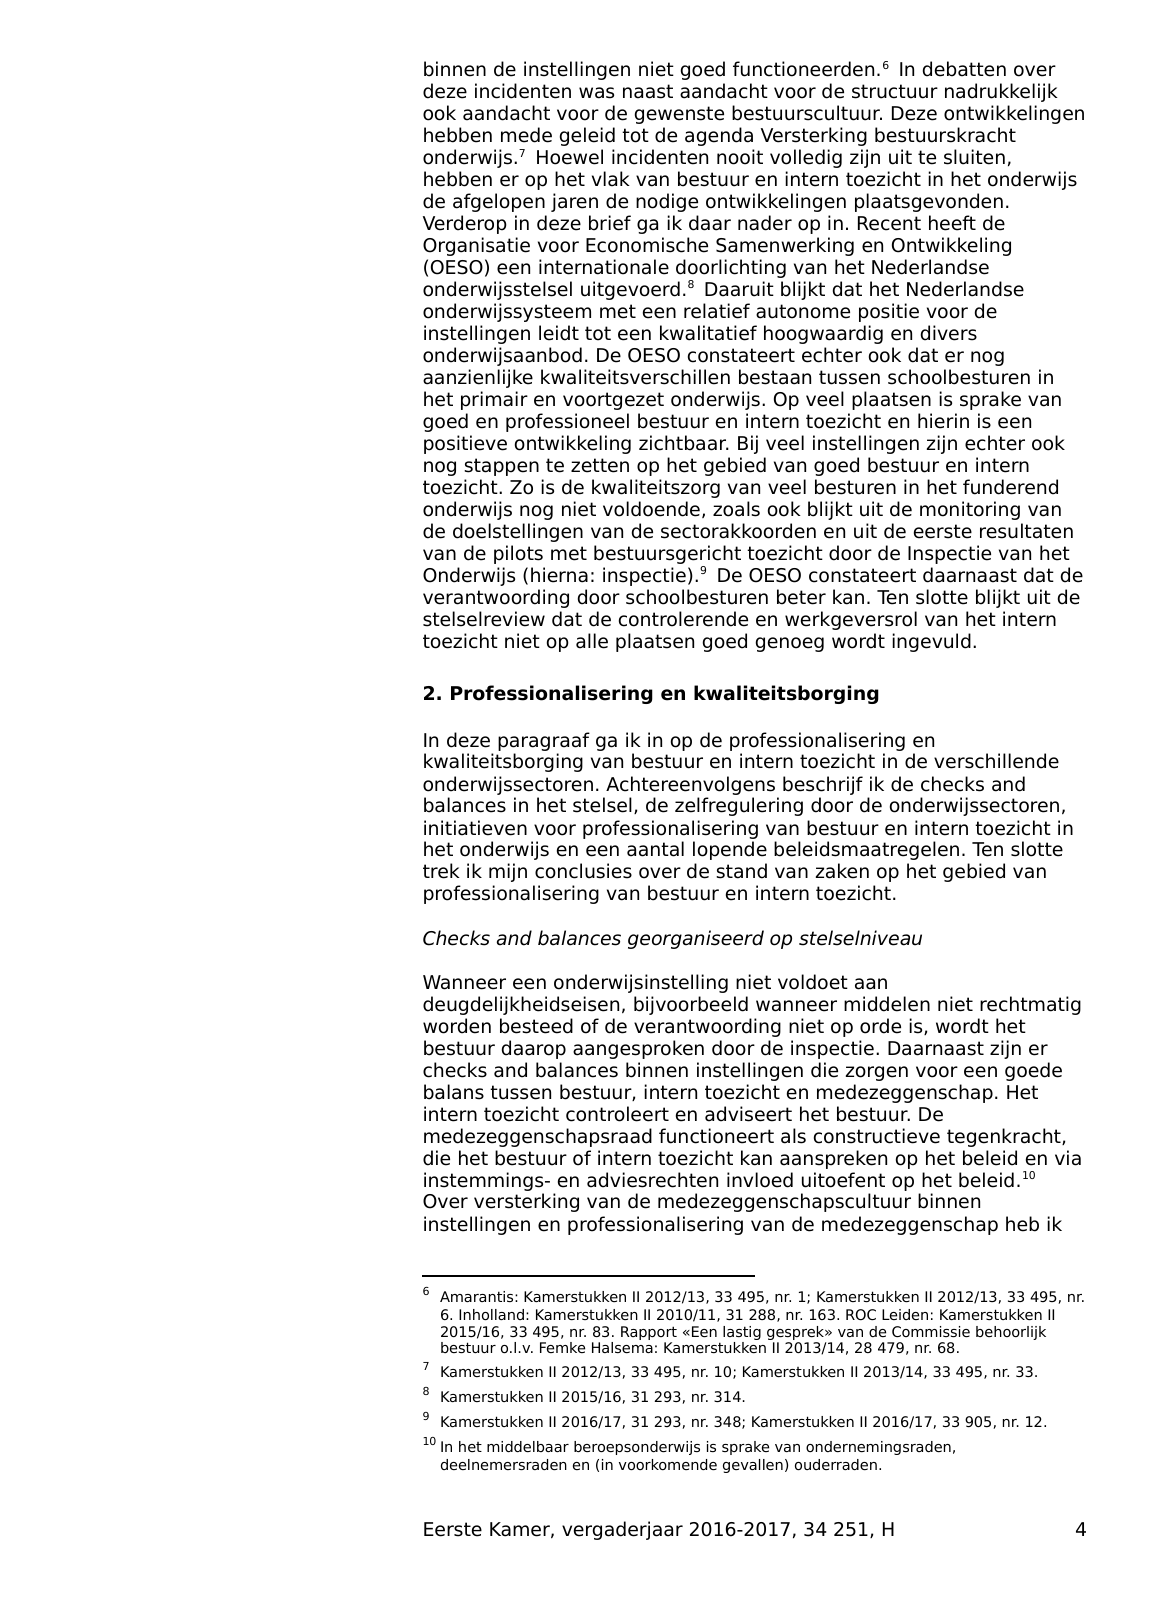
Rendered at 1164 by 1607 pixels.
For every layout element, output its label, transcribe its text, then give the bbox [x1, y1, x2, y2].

text In het middelbaar beroepsonderwijs is sprake van ondernemingsraden, deelnemersraden en (in voorkomende gevallen) ouderraden. [422, 1435, 1087, 1474]
text In deze paragraaf ga ik in op de professionalisering en kwaliteitsborging van bestuur en intern toezicht in de verschillende onderwijssectoren. Achtereenvolgens beschrijf ik de checks and balances in het stelsel, de zelfregulering door de onderwijssectoren, initiatieven voor professionalisering van bestuur en intern toezicht in het onderwijs en een aantal lopende beleidsmaatregelen. Ten slotte trek ik mijn conclusies over de stand van zaken op het gebied van professionalisering van bestuur en intern toezicht. [422, 729, 1087, 905]
subtitle 2. Professionalisering en kwaliteitsborging [422, 682, 1087, 704]
subtitle Checks and balances georganiseerd op stelselniveau [422, 927, 1087, 949]
text Kamerstukken II 2016/17, 31 293, nr. 348; Kamerstukken II 2016/17, 33 905, nr. 12. [422, 1410, 1087, 1432]
text Amarantis: Kamerstukken II 2012/13, 33 495, nr. 1; Kamerstukken II 2012/13, 33 495, nr. 6. Inholland: Kamerstukken II 2010/11, 31 288, nr. 163. ROC Leiden: Kamerstukken II 2015/16, 33 495, nr. 83. Rapport «Een lastig gesprek» van de Commissie behoorlijk bestuur o.l.v. Femke Halsema: Kamerstukken II 2013/14, 28 479, nr. 68. [422, 1285, 1087, 1357]
text Kamerstukken II 2015/16, 31 293, nr. 314. [422, 1385, 1087, 1407]
text Kamerstukken II 2012/13, 33 495, nr. 10; Kamerstukken II 2013/14, 33 495, nr. 33. [422, 1360, 1087, 1382]
text binnen de instellingen niet goed functioneerden. In debatten over deze incidenten was naast aandacht voor de structuur nadrukkelijk ook aandacht voor de gewenste bestuurscultuur. Deze ontwikkelingen hebben mede geleid tot de agenda Versterking bestuurskracht onderwijs. Hoewel incidenten nooit volledig zijn uit te sluiten, hebben er op het vlak van bestuur en intern toezicht in het onderwijs de afgelopen jaren de nodige ontwikkelingen plaatsgevonden. Verderop in deze brief ga ik daar nader op in. Recent heeft de Organisatie voor Economische Samenwerking en Ontwikkeling (OESO) een internationale doorlichting van het Nederlandse onderwijsstelsel uitgevoerd. Daaruit blijkt dat het Nederlandse onderwijssysteem met een relatief autonome positie voor de instellingen leidt tot een kwalitatief hoogwaardig en divers onderwijsaanbod. De OESO constateert echter ook dat er nog aanzienlijke kwaliteitsverschillen bestaan tussen schoolbesturen in het primair en voortgezet onderwijs. Op veel plaatsen is sprake van goed en professioneel bestuur en intern toezicht en hierin is een positieve ontwikkeling zichtbaar. Bij veel instellingen zijn echter ook nog stappen te zetten op het gebied van goed bestuur en intern toezicht. Zo is de kwaliteitszorg van veel besturen in het funderend onderwijs nog niet voldoende, zoals ook blijkt uit de monitoring van de doelstellingen van de sectorakkoorden en uit de eerste resultaten van de pilots met bestuursgericht toezicht door de Inspectie van het Onderwijs (hierna: inspectie). De OESO constateert daarnaast dat de verantwoording door schoolbesturen beter kan. Ten slotte blijkt uit de stelselreview dat de controlerende en werkgeversrol van het intern toezicht niet op alle plaatsen goed genoeg wordt ingevuld. [422, 59, 1087, 652]
text Wanneer een onderwijsinstelling niet voldoet aan deugdelijkheidseisen, bijvoorbeeld wanneer middelen niet rechtmatig worden besteed of de verantwoording niet op orde is, wordt het bestuur daarop aangesproken door de inspectie. Daarnaast zijn er checks and balances binnen instellingen die zorgen voor een goede balans tussen bestuur, intern toezicht en medezeggenschap. Het intern toezicht controleert en adviseert het bestuur. De medezeggenschapsraad functioneert als constructieve tegenkracht, die het bestuur of intern toezicht kan aanspreken op het beleid en via instemmings- en adviesrechten invloed uitoefent op het beleid. Over versterking van de medezeggenschapscultuur binnen instellingen en professionalisering van de medezeggenschap heb ik [422, 972, 1087, 1235]
